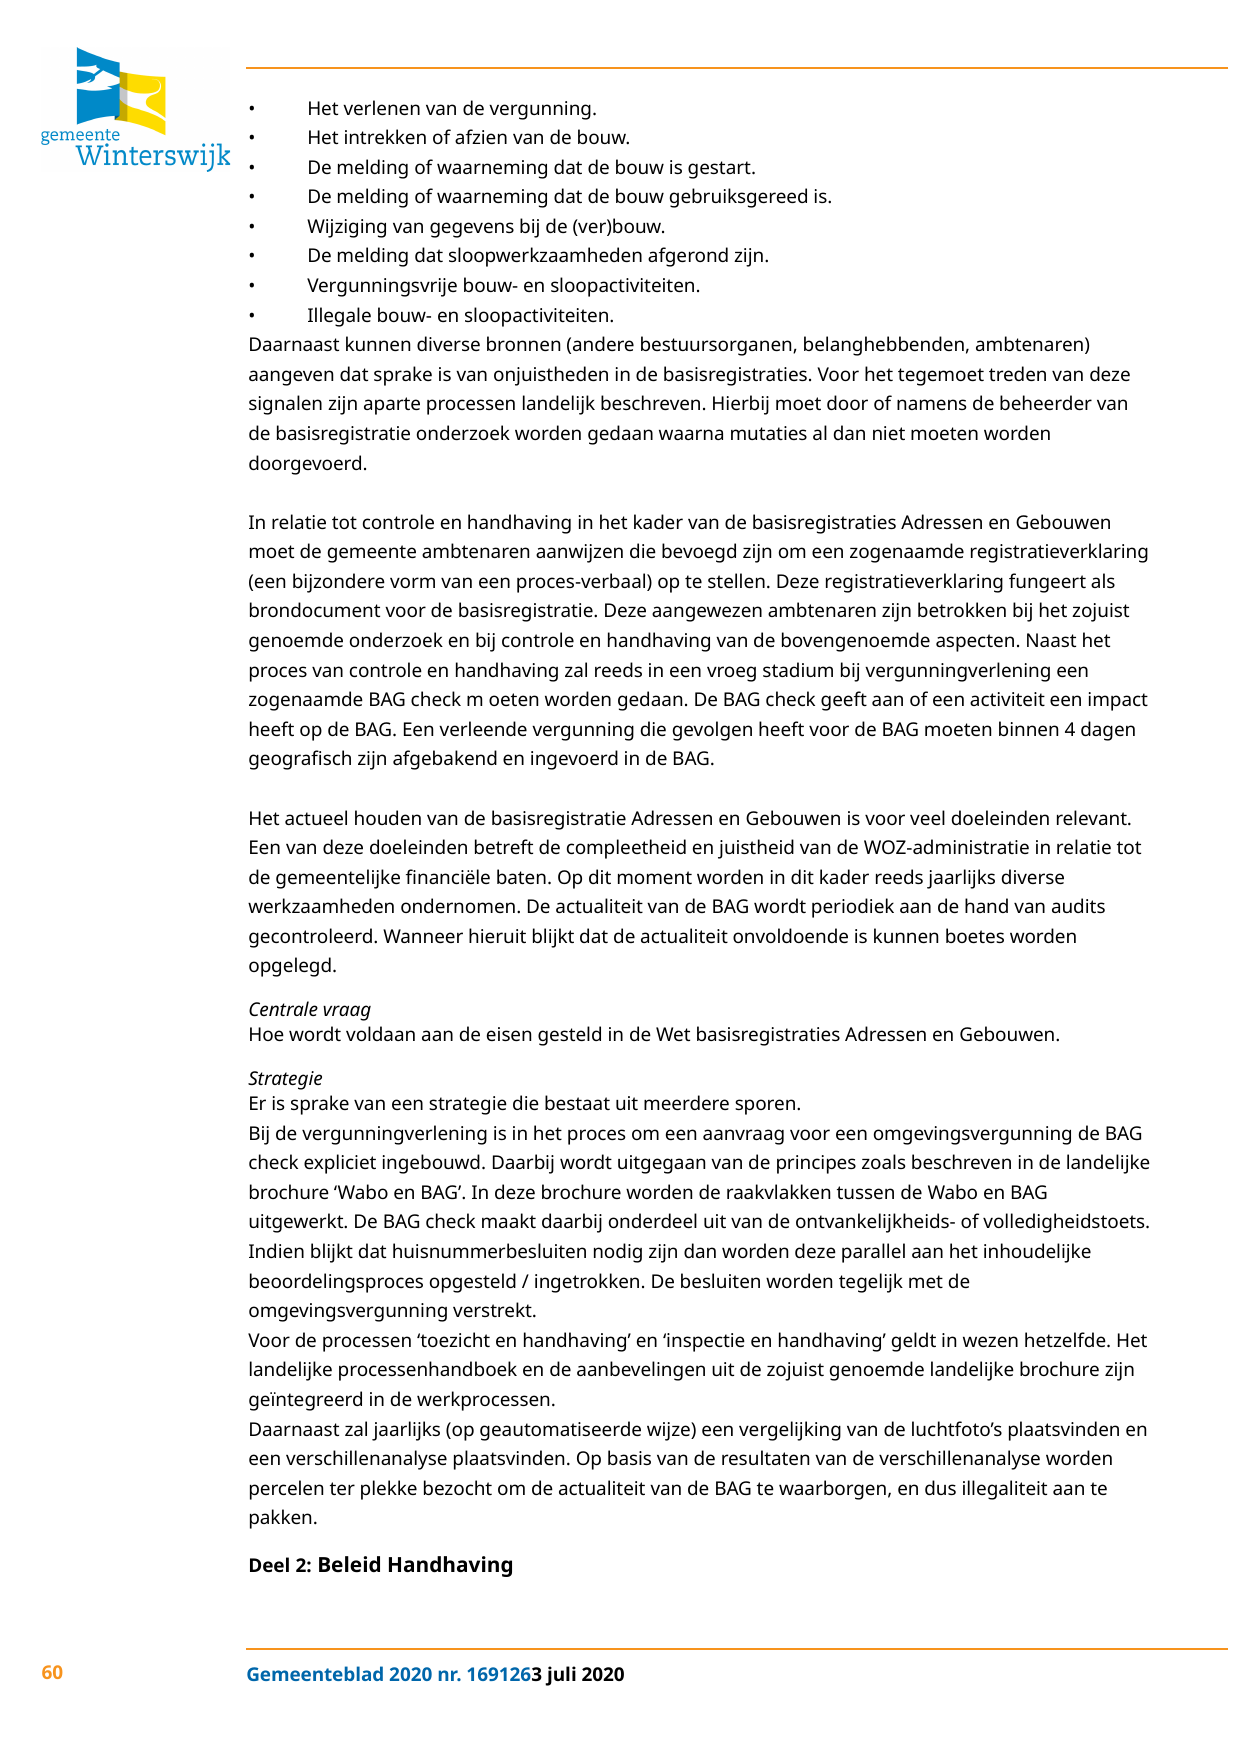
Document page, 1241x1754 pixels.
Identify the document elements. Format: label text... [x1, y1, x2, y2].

text Daarnaast zal jaarlijks (op geautomatiseerde wijze) een vergelijking van de luchtfoto’s plaatsvinden en een verschillenanalyse plaatsvinden. Op basis van de resultaten van de verschillenanalyse worden percelen ter plekke bezocht om de actualiteit van de BAG te waarborgen, en dus illegaliteit aan te pakken. [248, 1416, 1152, 1530]
text Daarnaast kunnen diverse bronnen (andere bestuursorganen, belanghebbenden, ambtenaren) aangeven dat sprake is van onjuistheden in de basisregistraties. Voor het tegemoet treden van deze signalen zijn aparte processen landelijk beschreven. Hierbij moet door of namens de beheerder van de basisregistratie onderzoek worden gedaan waarna mutaties al dan niet moeten worden doorgevoerd. [248, 331, 1152, 476]
list Het intrekken of afzien van de bouw. [248, 124, 1152, 150]
text Deel 2: Beleid Handhaving [248, 1550, 1152, 1579]
text Centrale vraag [248, 996, 1152, 1022]
list De melding dat sloopwerkzaamheden afgerond zijn. [248, 243, 1152, 268]
text Hoe wordt voldaan aan de eisen gesteld in de Wet basisregistraties Adressen en Gebouwen. [248, 1022, 1152, 1047]
list De melding of waarneming dat de bouw gebruiksgereed is. [248, 183, 1152, 209]
text Het actueel houden van de basisregistratie Adressen en Gebouwen is voor veel doeleinden relevant. Een van deze doeleinden betreft de compleetheid en juistheid van de WOZ-administratie in relatie tot de gemeentelijke financiële baten. Op dit moment worden in dit kader reeds jaarlijks diverse werkzaamheden ondernomen. De actualiteit van de BAG wordt periodiek aan de hand van audits gecontroleerd. Wanneer hieruit blijkt dat de actualiteit onvoldoende is kunnen boetes worden opgelegd. [248, 805, 1152, 978]
text Strategie [248, 1065, 1152, 1090]
text Er is sprake van een strategie die bestaat uit meerdere sporen. [248, 1090, 1152, 1116]
text Voor de processen ‘toezicht en handhaving’ en ‘inspectie en handhaving’ geldt in wezen hetzelfde. Het landelijke processenhandboek en de aanbevelingen uit de zojuist genoemde landelijke brochure zijn geïntegreerd in de werkprocessen. [248, 1327, 1152, 1412]
picture [225, 153, 231, 162]
list Het verlenen van de vergunning. [248, 95, 1152, 121]
picture [41, 47, 231, 172]
list Vergunningsvrije bouw- en sloopactiviteiten. [248, 272, 1152, 298]
list Wijziging van gegevens bij de (ver)bouw. [248, 213, 1152, 239]
text Bij de vergunningverlening is in het proces om een aanvraag voor een omgevingsvergunning de BAG check expliciet ingebouwd. Daarbij wordt uitgegaan van de principes zoals beschreven in de landelijke brochure ‘Wabo en BAG’. In deze brochure worden de raakvlakken tussen de Wabo en BAG uitgewerkt. De BAG check maakt daarbij onderdeel uit van de ontvankelijkheids- of volledigheidstoets. Indien blijkt dat huisnummerbesluiten nodig zijn dan worden deze parallel aan het inhoudelijke beoordelingsproces opgesteld / ingetrokken. De besluiten worden tegelijk met de omgevingsvergunning verstrekt. [248, 1120, 1152, 1323]
list De melding of waarneming dat de bouw is gestart. [248, 154, 1152, 180]
list Illegale bouw- en sloopactiviteiten. [248, 302, 1152, 328]
text In relatie tot controle en handhaving in het kader van de basisregistraties Adressen en Gebouwen moet de gemeente ambtenaren aanwijzen die bevoegd zijn om een zogenaamde registratieverklaring (een bijzondere vorm van een proces-verbaal) op te stellen. Deze registratieverklaring fungeert als brondocument voor de basisregistratie. Deze aangewezen ambtenaren zijn betrokken bij het zojuist genoemde onderzoek en bij controle en handhaving van de bovengenoemde aspecten. Naast het proces van controle en handhaving zal reeds in een vroeg stadium bij vergunningverlening een zogenaamde BAG check m oeten worden gedaan. De BAG check geeft aan of een activiteit een impact heeft op de BAG. Een verleende vergunning die gevolgen heeft voor de BAG moeten binnen 4 dagen geografisch zijn afgebakend en ingevoerd in de BAG. [248, 509, 1152, 771]
